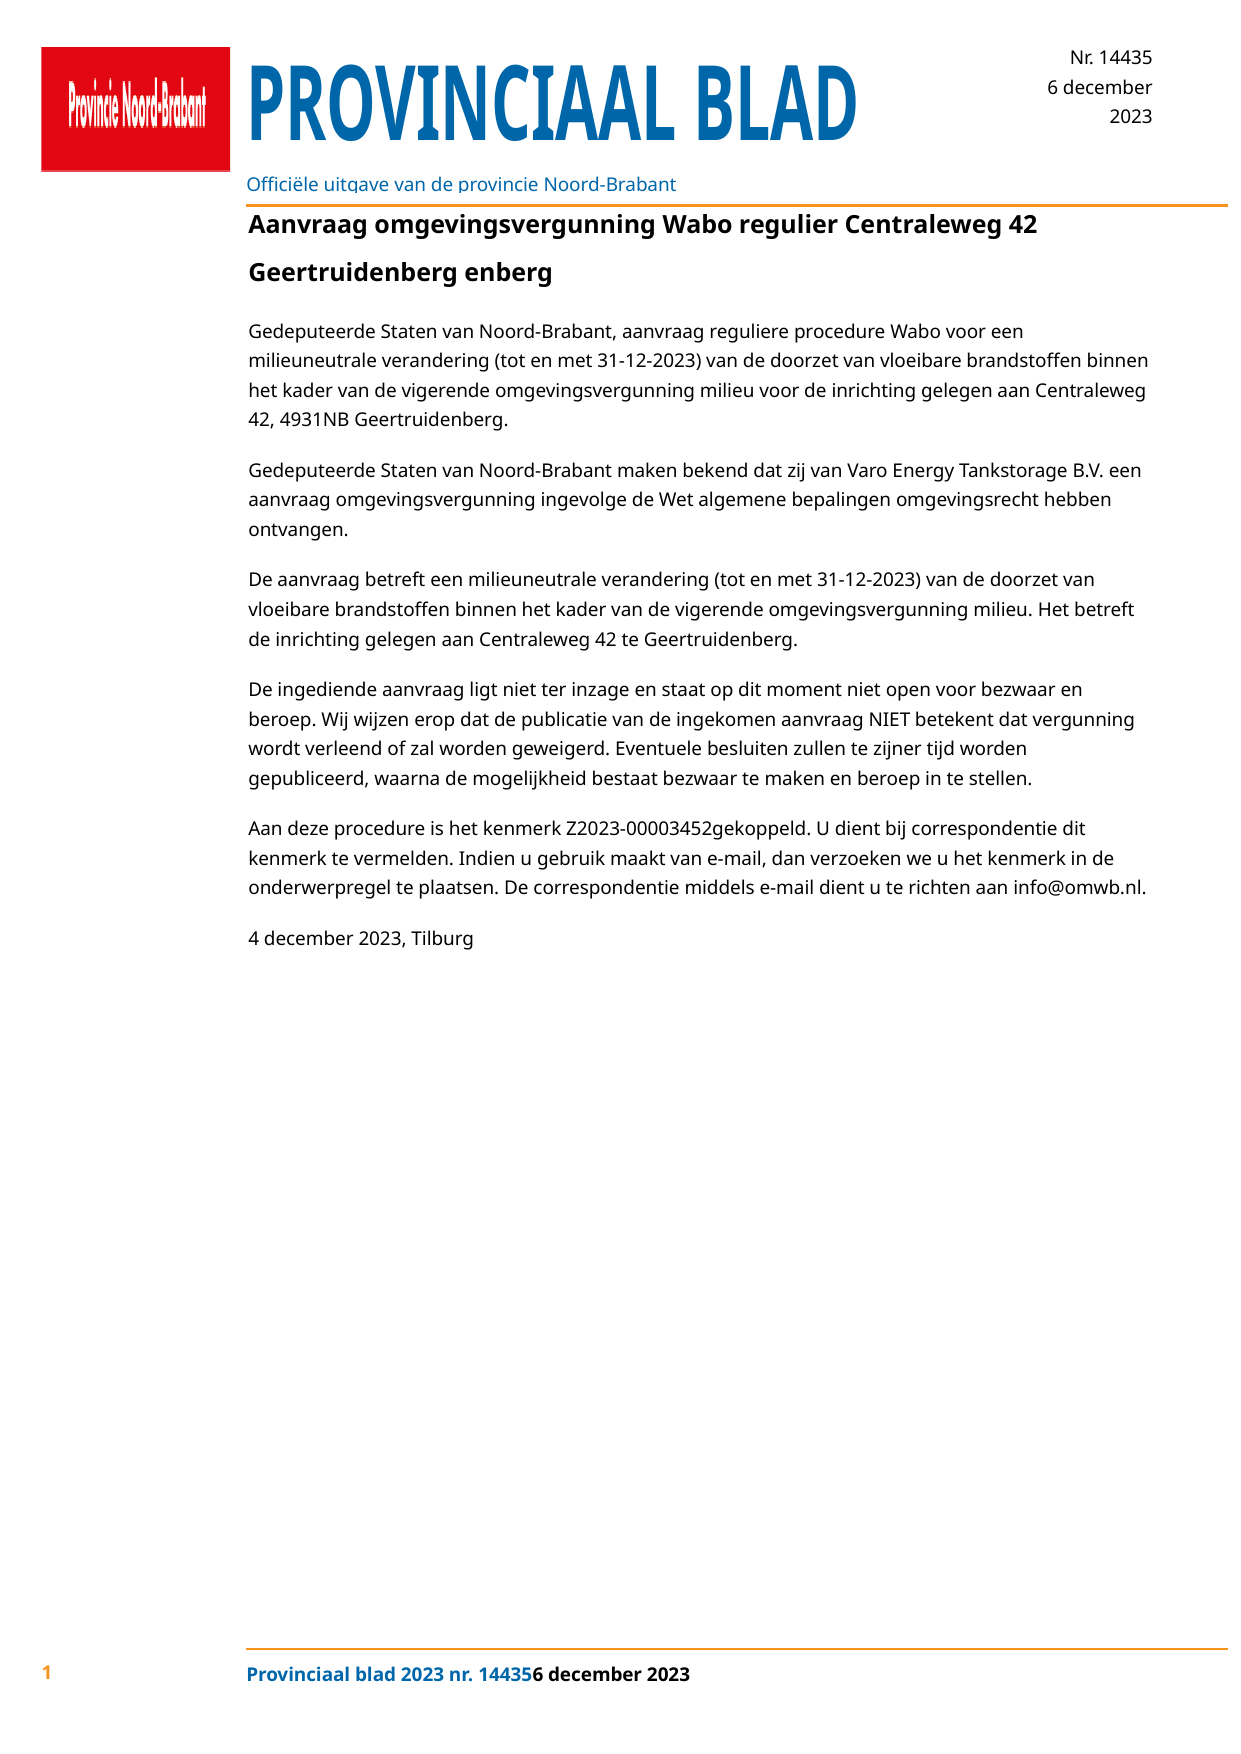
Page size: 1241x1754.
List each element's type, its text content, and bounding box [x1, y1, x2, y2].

text De ingediende aanvraag ligt niet ter inzage en staat op dit moment niet open voor bezwaar en beroep. Wij wijzen erop dat de publicatie van de ingekomen aanvraag NIET betekent dat vergunning wordt verleend of zal worden geweigerd. Eventuele besluiten zullen te zijner tijd worden gepubliceerd, waarna de mogelijkheid bestaat bezwaar te maken en beroep in te stellen. [248, 676, 1152, 791]
text Gedeputeerde Staten van Noord-Brabant maken bekend dat zij van Varo Energy Tankstorage B.V. een aanvraag omgevingsvergunning ingevolge de Wet algemene bepalingen omgevingsrecht hebben ontvangen. [248, 457, 1152, 542]
text Gedeputeerde Staten van Noord-Brabant, aanvraag reguliere procedure Wabo voor een milieuneutrale verandering (tot en met 31-12-2023) van de doorzet van vloeibare brandstoffen binnen het kader van de vigerende omgevingsvergunning milieu voor de inrichting gelegen aan Centraleweg 42, 4931NB Geertruidenberg. [248, 318, 1152, 432]
picture [41, 47, 231, 172]
text Aanvraag omgevingsvergunning Wabo regulier Centraleweg 42 Geertruidenberg enberg [248, 207, 1152, 288]
text 4 december 2023, Tilburg [248, 925, 1152, 951]
text De aanvraag betreft een milieuneutrale verandering (tot en met 31-12-2023) van de doorzet van vloeibare brandstoffen binnen het kader van de vigerende omgevingsvergunning milieu. Het betreft de inrichting gelegen aan Centraleweg 42 te Geertruidenberg. [248, 567, 1152, 652]
text Aan deze procedure is het kenmerk Z2023-00003452gekoppeld. U dient bij correspondentie dit kenmerk te vermelden. Indien u gebruik maakt van e-mail, dan verzoeken we u het kenmerk in de onderwerpregel te plaatsen. De correspondentie middels e-mail dient u te richten aan info@omwb.nl. [248, 815, 1152, 900]
